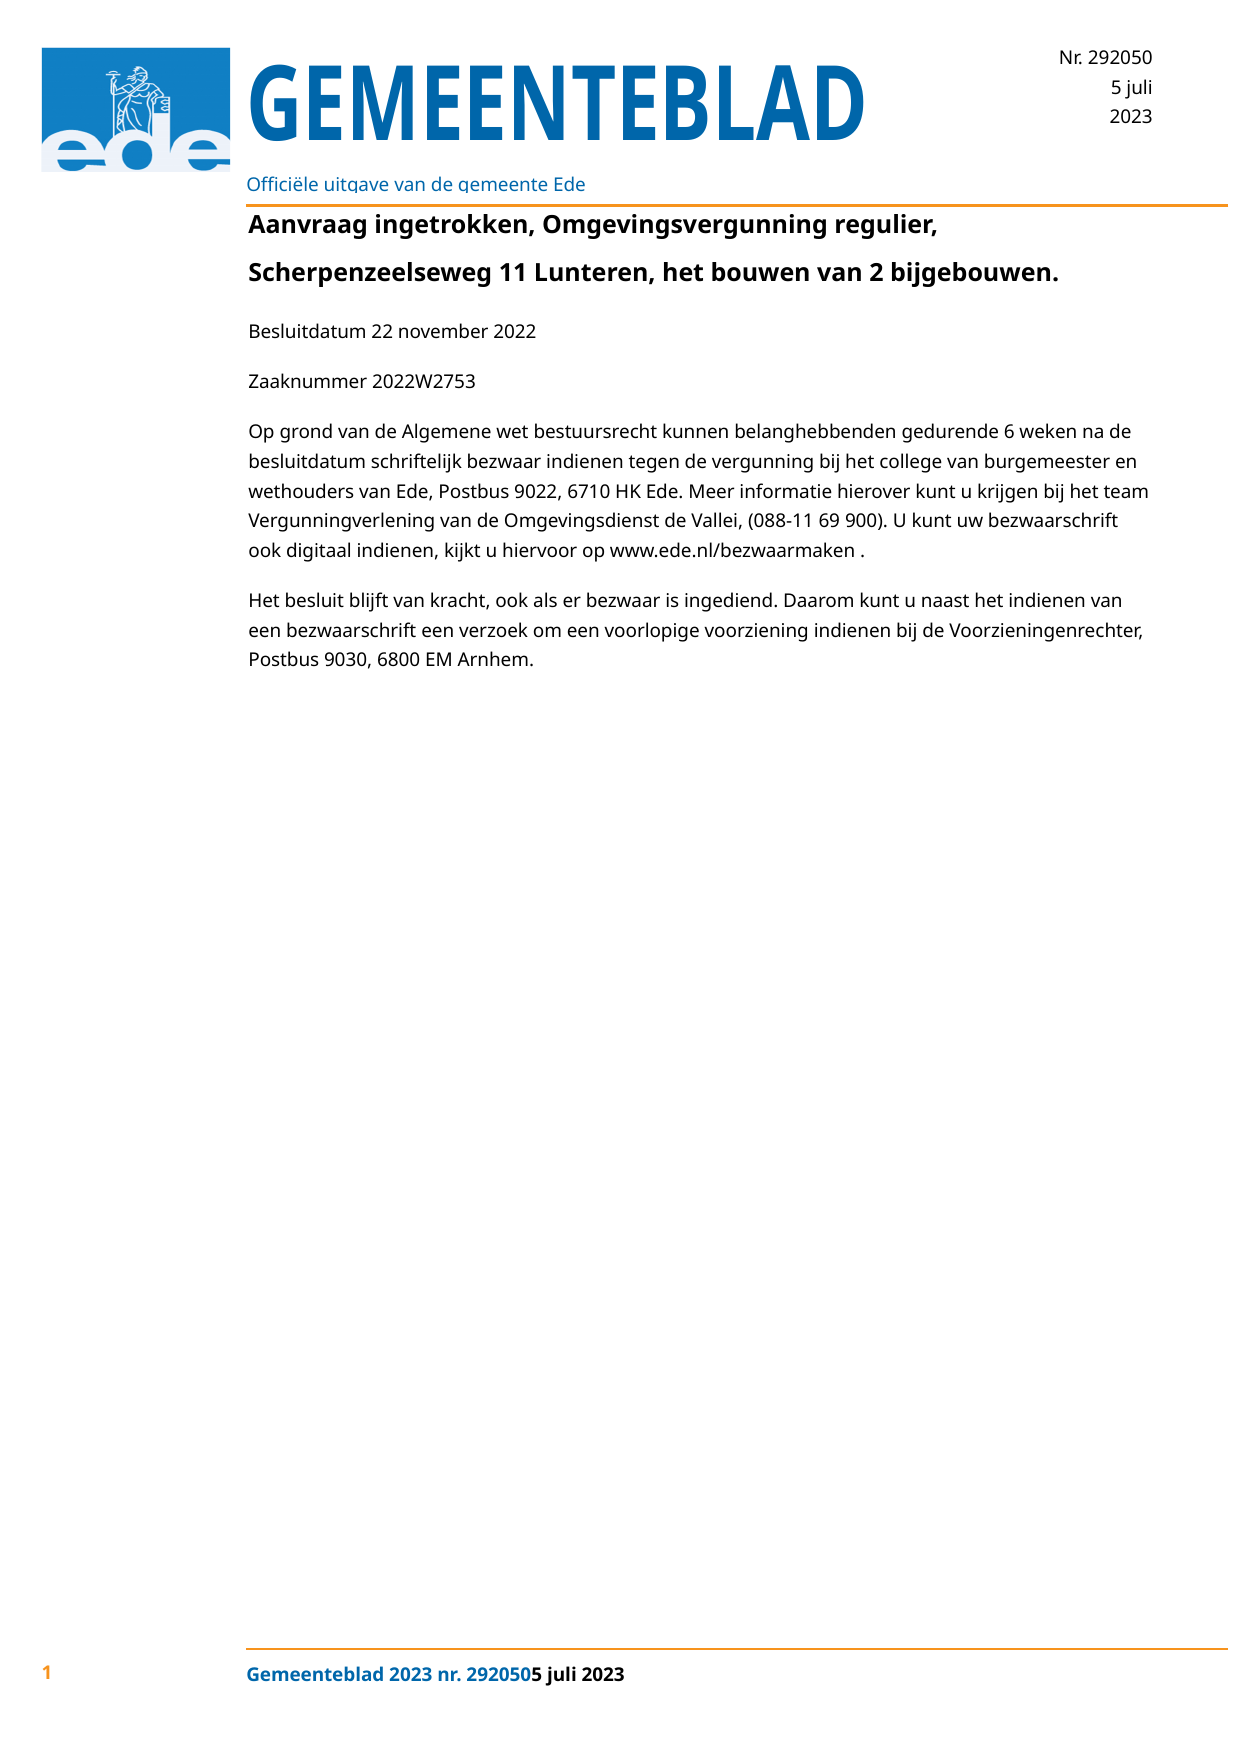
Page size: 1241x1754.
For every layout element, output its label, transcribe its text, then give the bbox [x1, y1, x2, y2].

text Besluitdatum 22 november 2022 [248, 318, 1152, 344]
text Zaaknummer 2022W2753 [248, 368, 1152, 394]
picture [41, 47, 231, 172]
text Het besluit blijft van kracht, ook als er bezwaar is ingediend. Daarom kunt u naast het indienen van een bezwaarschrift een verzoek om een voorlopige voorziening indienen bij de Voorzieningenrechter, Postbus 9030, 6800 EM Arnhem. [248, 587, 1152, 672]
text Op grond van de Algemene wet bestuursrecht kunnen belanghebbenden gedurende 6 weken na de besluitdatum schriftelijk bezwaar indienen tegen de vergunning bij het college van burgemeester en wethouders van Ede, Postbus 9022, 6710 HK Ede. Meer informatie hierover kunt u krijgen bij het team Vergunningverlening van de Omgevingsdienst de Vallei, (088-11 69 900). U kunt uw bezwaarschrift ook digitaal indienen, kijkt u hiervoor op www.ede.nl/bezwaarmaken . [248, 419, 1152, 563]
text Aanvraag ingetrokken, Omgevingsvergunning regulier, Scherpenzeelseweg 11 Lunteren, het bouwen van 2 bijgebouwen. [248, 207, 1152, 288]
